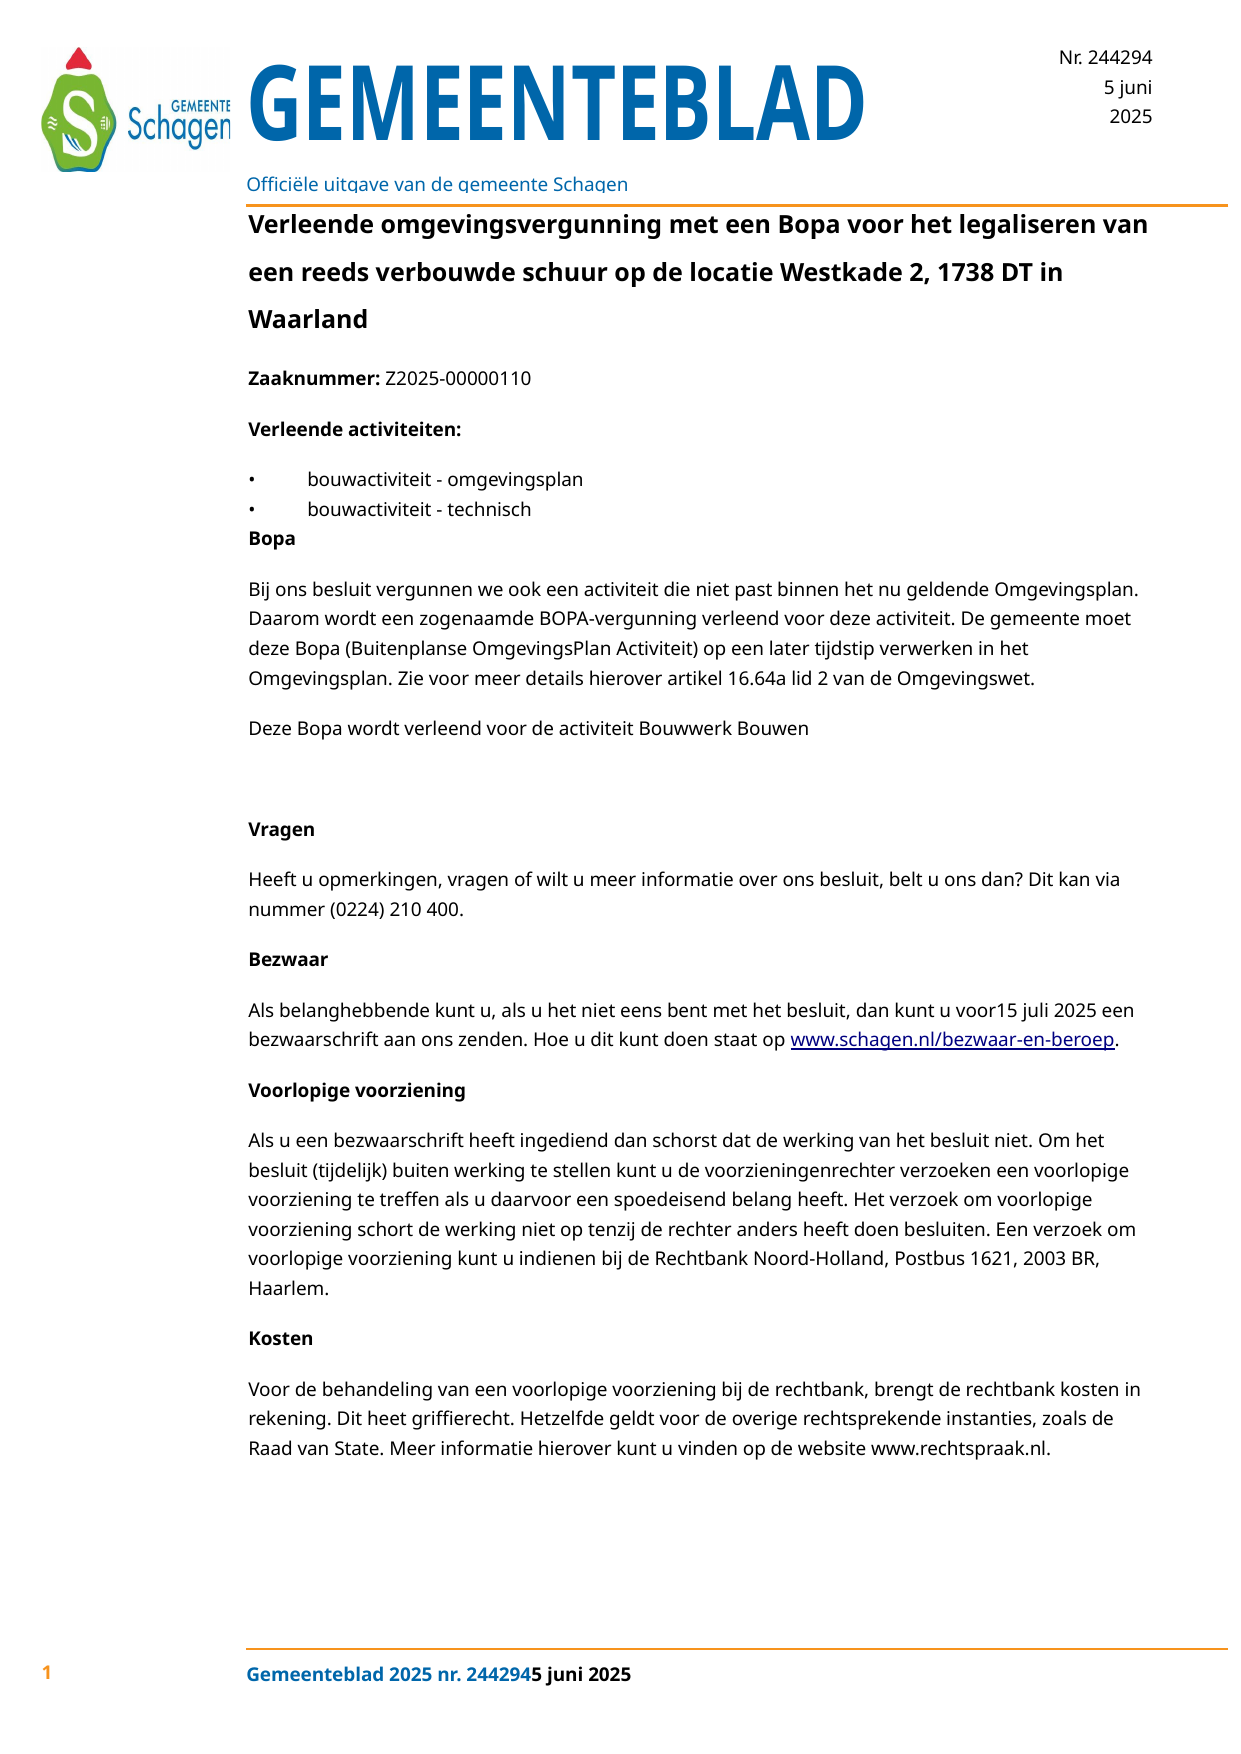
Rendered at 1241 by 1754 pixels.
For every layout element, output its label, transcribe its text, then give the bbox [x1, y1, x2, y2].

text Verleende activiteiten: [248, 416, 1152, 442]
text Deze Bopa wordt verleend voor de activiteit Bouwwerk Bouwen [248, 715, 1152, 741]
picture [41, 47, 231, 172]
text Zaaknummer: Z2025-00000110 [248, 366, 1152, 391]
text Bezwaar [248, 946, 1152, 972]
text Als belanghebbende kunt u, als u het niet eens bent met het besluit, dan kunt u voor15 juli 2025 een bezwaarschrift aan ons zenden. Hoe u dit kunt doen staat op www.schagen.nl/bezwaar-en-beroep. [248, 997, 1152, 1052]
text Vragen [248, 816, 1152, 842]
text Bopa [248, 526, 1152, 551]
text Verleende omgevingsvergunning met een Bopa voor het legaliseren van een reeds verbouwde schuur op de locatie Westkade 2, 1738 DT in Waarland [248, 207, 1152, 336]
text Kosten [248, 1326, 1152, 1351]
list bouwactiviteit - omgevingsplan [248, 466, 1152, 492]
text Heeft u opmerkingen, vragen of wilt u meer informatie over ons besluit, belt u ons dan? Dit kan via nummer (0224) 210 400. [248, 866, 1152, 922]
text Voor de behandeling van een voorlopige voorziening bij de rechtbank, brengt de rechtbank kosten in rekening. Dit heet griffierecht. Hetzelfde geldt voor de overige rechtsprekende instanties, zoals de Raad van State. Meer informatie hierover kunt u vinden op de website www.rechtspraak.nl. [248, 1376, 1152, 1461]
text Voorlopige voorziening [248, 1077, 1152, 1102]
text Bij ons besluit vergunnen we ook een activiteit die niet past binnen het nu geldende Omgevingsplan. Daarom wordt een zogenaamde BOPA-vergunning verleend voor deze activiteit. De gemeente moet deze Bopa (Buitenplanse OmgevingsPlan Activiteit) op een later tijdstip verwerken in het Omgevingsplan. Zie voor meer details hierover artikel 16.64a lid 2 van de Omgevingswet. [248, 576, 1152, 690]
list bouwactiviteit - technisch [248, 496, 1152, 522]
text Als u een bezwaarschrift heeft ingediend dan schorst dat de werking van het besluit niet. Om het besluit (tijdelijk) buiten werking te stellen kunt u de voorzieningenrechter verzoeken een voorlopige voorziening te treffen als u daarvoor een spoedeisend belang heeft. Het verzoek om voorlopige voorziening schort de werking niet op tenzij de rechter anders heeft doen besluiten. Een verzoek om voorlopige voorziening kunt u indienen bij de Rechtbank Noord-Holland, Postbus 1621, 2003 BR, Haarlem. [248, 1127, 1152, 1301]
